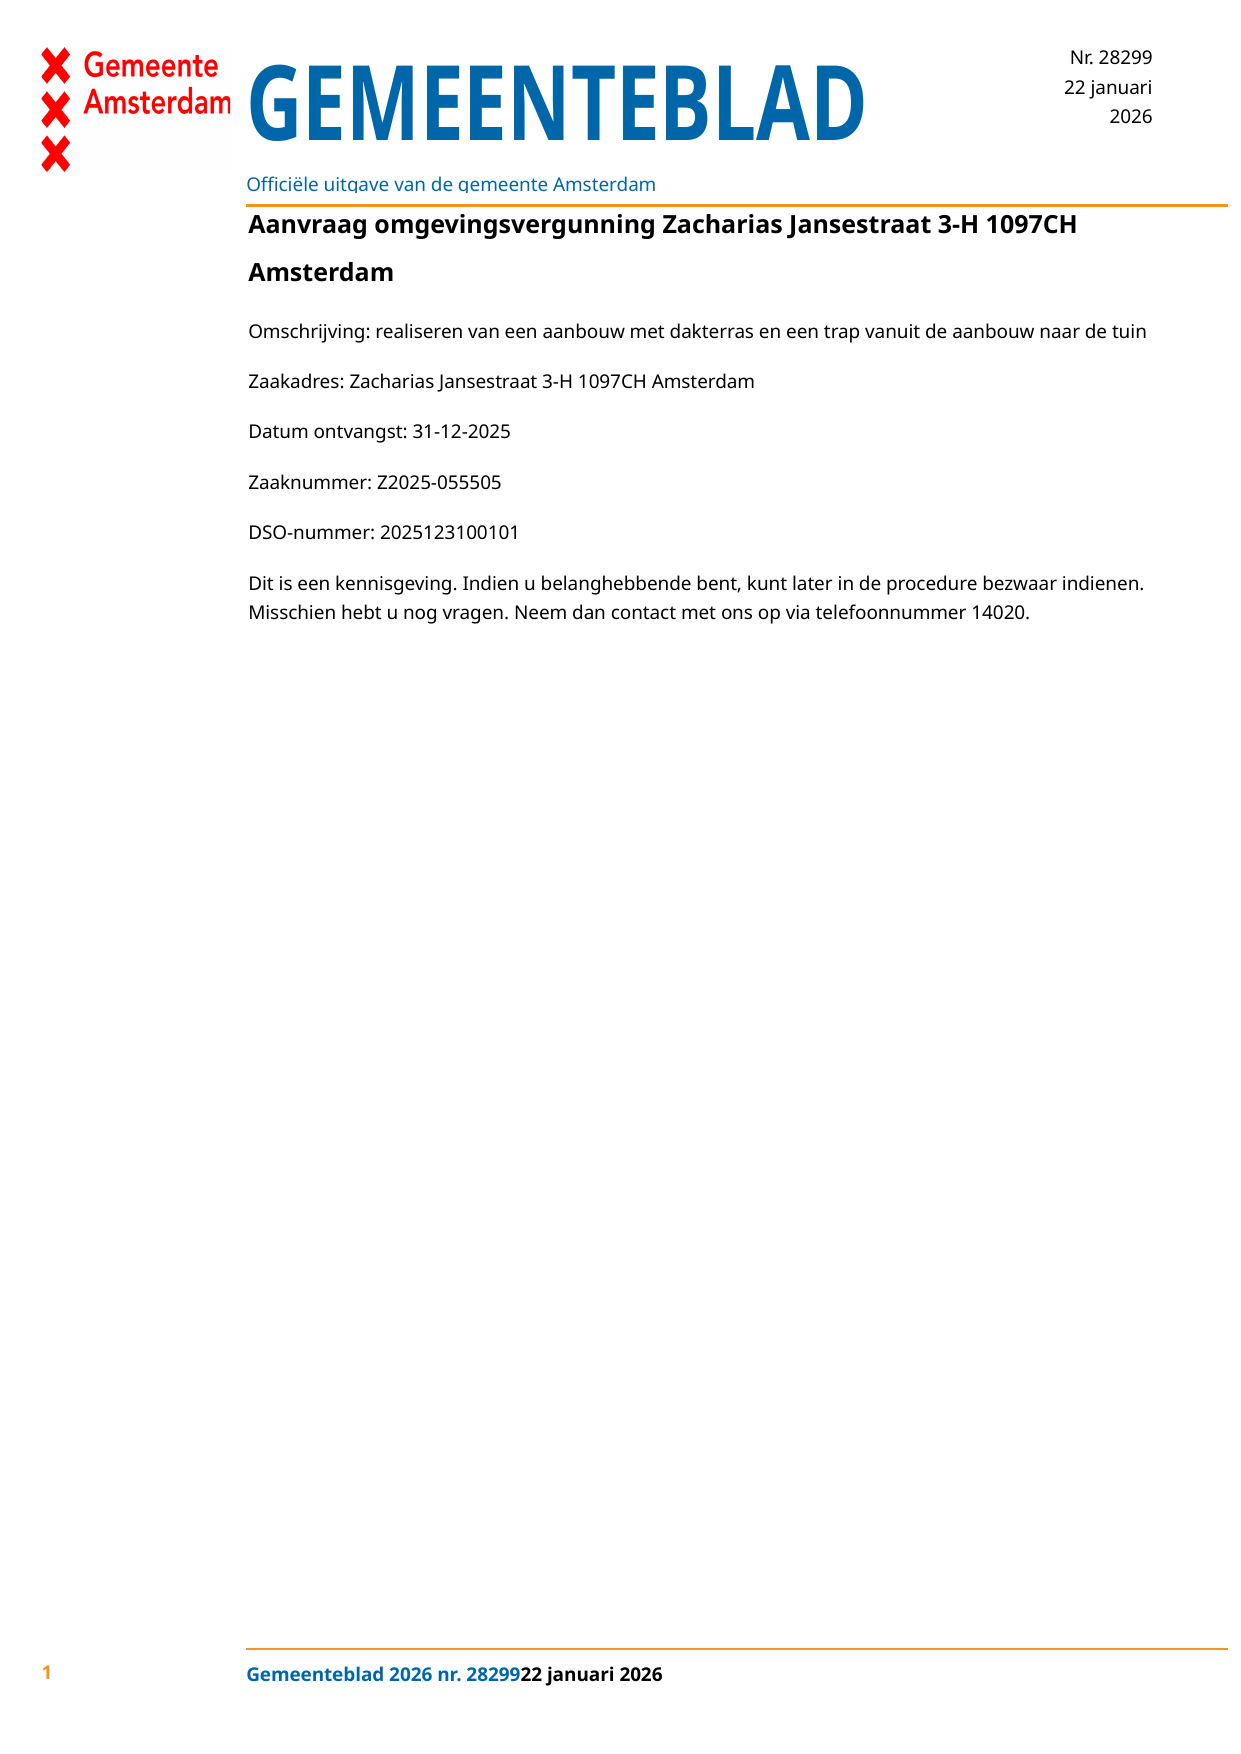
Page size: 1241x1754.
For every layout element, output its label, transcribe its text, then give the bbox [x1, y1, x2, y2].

text Zaaknummer: Z2025-055505 [248, 469, 1152, 495]
text Zaakadres: Zacharias Jansestraat 3-H 1097CH Amsterdam [248, 368, 1152, 394]
text Omschrijving: realiseren van een aanbouw met dakterras en een trap vanuit de aanbouw naar de tuin [248, 318, 1152, 344]
text Dit is een kennisgeving. Indien u belanghebbende bent, kunt later in de procedure bezwaar indienen. Misschien hebt u nog vragen. Neem dan contact met ons op via telefoonnummer 14020. [248, 570, 1152, 625]
text DSO-nummer: 2025123100101 [248, 519, 1152, 545]
text Datum ontvangst: 31-12-2025 [248, 419, 1152, 444]
text Aanvraag omgevingsvergunning Zacharias Jansestraat 3-H 1097CH Amsterdam [248, 207, 1152, 288]
picture [41, 47, 231, 172]
